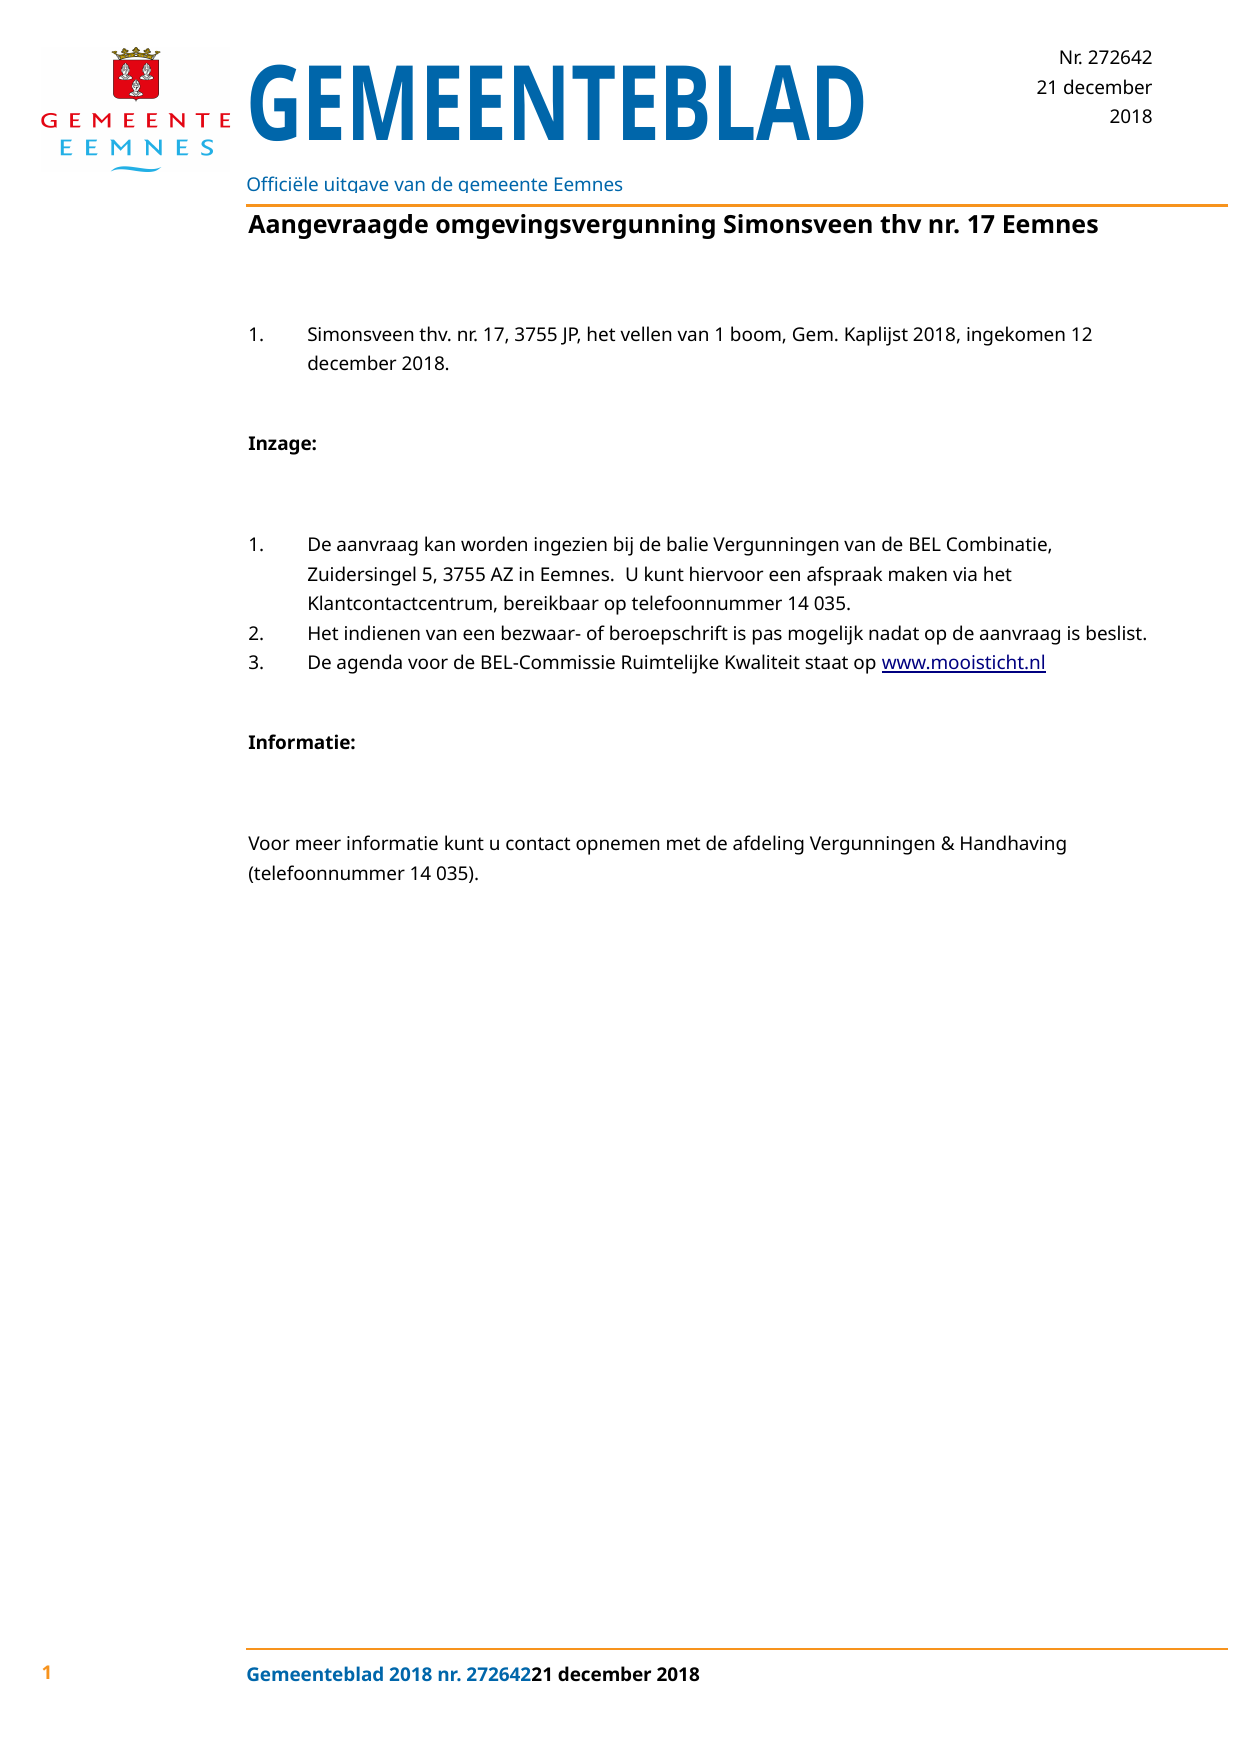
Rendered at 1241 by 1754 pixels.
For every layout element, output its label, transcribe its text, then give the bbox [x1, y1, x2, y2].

picture [41, 47, 231, 172]
text Aangevraagde omgevingsvergunning Simonsveen thv nr. 17 Eemnes [248, 207, 1152, 241]
list De aanvraag kan worden ingezien bij de balie Vergunningen van de BEL Combinatie, Zuidersingel 5, 3755 AZ in Eemnes. U kunt hiervoor een afspraak maken via het Klantcontactcentrum, bereikbaar op telefoonnummer 14 035. [248, 531, 1152, 616]
list Simonsveen thv. nr. 17, 3755 JP, het vellen van 1 boom, Gem. Kaplijst 2018, ingekomen 12 december 2018. [248, 321, 1152, 376]
list Het indienen van een bezwaar- of beroepschrift is pas mogelijk nadat op de aanvraag is beslist. [248, 620, 1152, 646]
text Inzage: [248, 430, 1152, 456]
text Voor meer informatie kunt u contact opnemen met de afdeling Vergunningen & Handhaving (telefoonnummer 14 035). [248, 830, 1152, 886]
text Informatie: [248, 729, 1152, 755]
list De agenda voor de BEL-Commissie Ruimtelijke Kwaliteit staat op www.mooisticht.nl [248, 649, 1152, 675]
